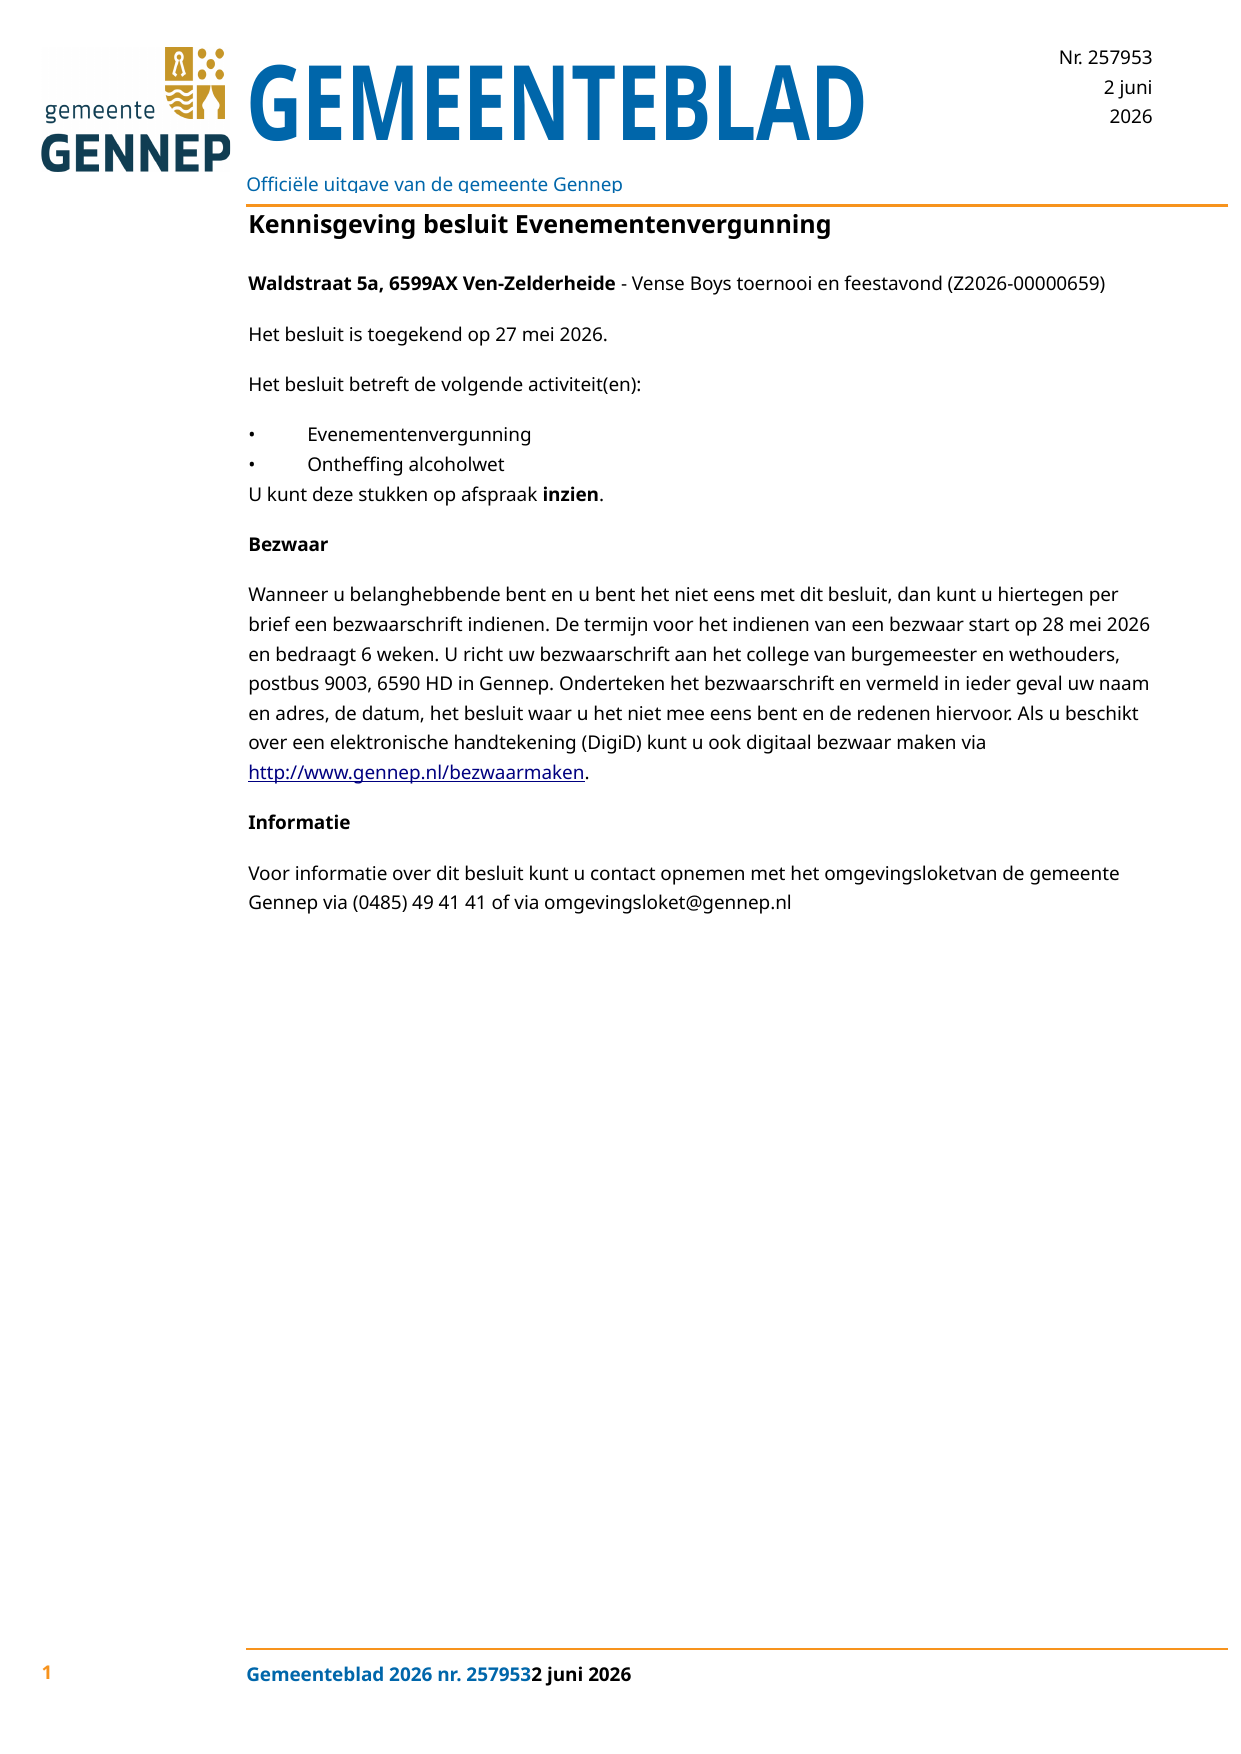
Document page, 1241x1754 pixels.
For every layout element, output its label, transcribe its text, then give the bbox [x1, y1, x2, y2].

text Kennisgeving besluit Evenementenvergunning [248, 207, 1152, 241]
text U kunt deze stukken op afspraak inzien. [248, 481, 1152, 506]
text Bezwaar [248, 531, 1152, 557]
text Het besluit is toegekend op 27 mei 2026. [248, 321, 1152, 346]
list Ontheffing alcoholwet [248, 451, 1152, 477]
text Wanneer u belanghebbende bent en u bent het niet eens met dit besluit, dan kunt u hiertegen per brief een bezwaarschrift indienen. De termijn voor het indienen van een bezwaar start op 28 mei 2026 en bedraagt 6 weken. U richt uw bezwaarschrift aan het college van burgemeester en wethouders, postbus 9003, 6590 HD in Gennep. Onderteken het bezwaarschrift en vermeld in ieder geval uw naam en adres, de datum, het besluit waar u het niet mee eens bent en de redenen hiervoor. Als u beschikt over een elektronische handtekening (DigiD) kunt u ook digitaal bezwaar maken via http://www.gennep.nl/bezwaarmaken. [248, 582, 1152, 785]
text Waldstraat 5a, 6599AX Ven-Zelderheide - Vense Boys toernooi en feestavond (Z2026-00000659) [248, 270, 1152, 296]
text Het besluit betreft de volgende activiteit(en): [248, 371, 1152, 397]
picture [41, 47, 231, 172]
text Voor informatie over dit besluit kunt u contact opnemen met het omgevingsloketvan de gemeente Gennep via (0485) 49 41 41 of via omgevingsloket@gennep.nl [248, 860, 1152, 915]
list Evenementenvergunning [248, 422, 1152, 447]
text Informatie [248, 809, 1152, 835]
